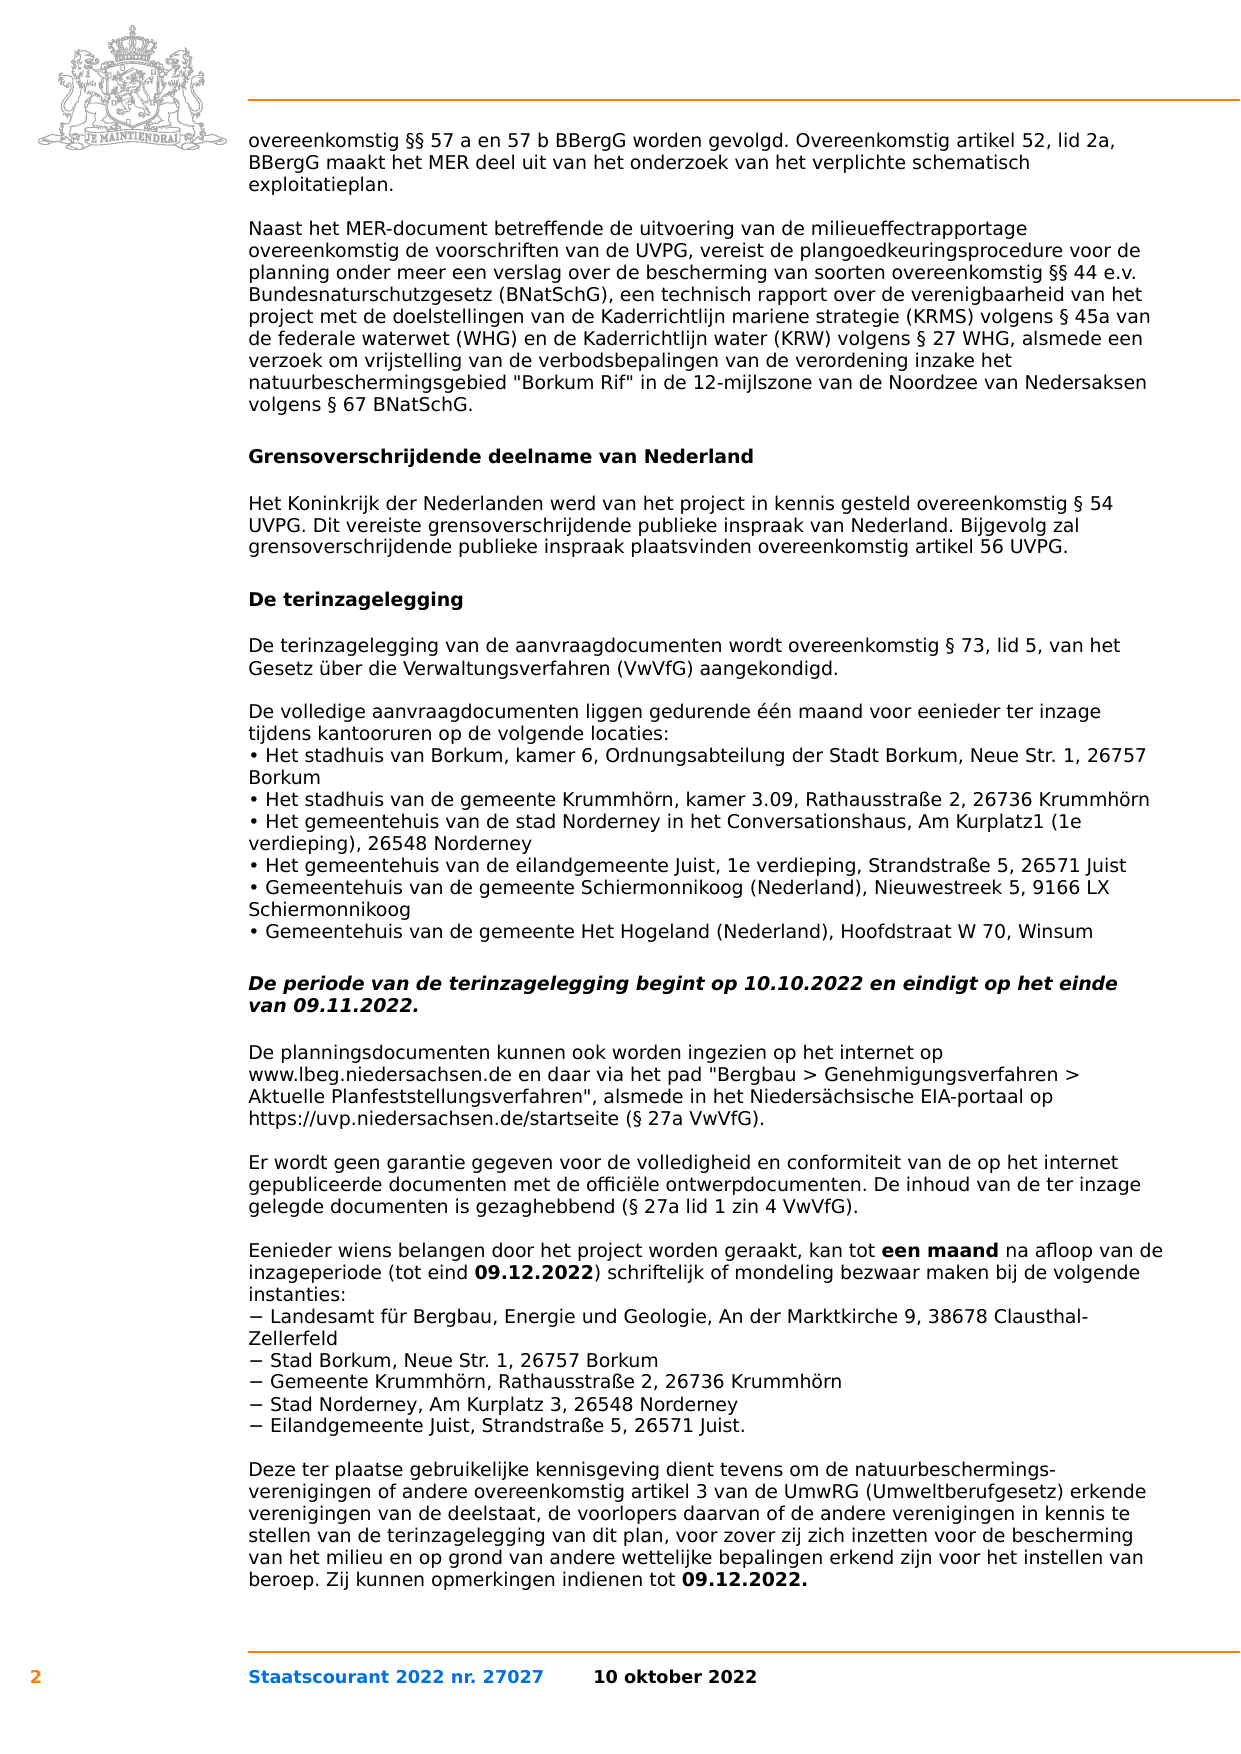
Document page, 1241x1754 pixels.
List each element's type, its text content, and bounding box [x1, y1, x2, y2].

text Eenieder wiens belangen door het project worden geraakt, kan tot een maand na afloop van de inzageperiode (tot eind 09.12.2022) schriftelijk of mondeling bezwaar maken bij de volgende instanties: [248, 1239, 1163, 1306]
text − Stad Borkum, Neue Str. 1, 26757 Borkum [248, 1349, 1163, 1371]
text − Eilandgemeente Juist, Strandstraße 5, 26571 Juist. [248, 1415, 1163, 1437]
text Deze ter plaatse gebruikelijke kennisgeving dient tevens om de natuurbeschermings-verenigingen of andere overeenkomstig artikel 3 van de UmwRG (Umweltberufgesetz) erkende verenigingen van de deelstaat, de voorlopers daarvan of de andere verenigingen in kennis te stellen van de terinzagelegging van dit plan, voor zover zij zich inzetten voor de bescherming van het milieu en op grond van andere wettelijke bepalingen erkend zijn voor het instellen van beroep. Zij kunnen opmerkingen indienen tot 09.12.2022. [248, 1459, 1163, 1591]
text − Gemeente Krummhörn, Rathausstraße 2, 26736 Krummhörn [248, 1371, 1163, 1393]
text overeenkomstig §§ 57 a en 57 b BBergG worden gevolgd. Overeenkomstig artikel 52, lid 2a, BBergG maakt het MER deel uit van het onderzoek van het verplichte schematisch exploitatieplan. [248, 130, 1163, 196]
subtitle De terinzagelegging [248, 588, 1163, 610]
text • Gemeentehuis van de gemeente Schiermonnikoog (Nederland), Nieuwestreek 5, 9166 LX Schiermonnikoog [248, 877, 1163, 921]
text De planningsdocumenten kunnen ook worden ingezien op het internet op www.lbeg.niedersachsen.de en daar via het pad "Bergbau > Genehmigungsverfahren > Aktuelle Planfeststellungsverfahren", alsmede in het Niedersächsische EIA-portaal op https://uvp.niedersachsen.de/startseite (§ 27a VwVfG). [248, 1042, 1163, 1130]
text • Het gemeentehuis van de eilandgemeente Juist, 1e verdieping, Strandstraße 5, 26571 Juist [248, 855, 1163, 877]
subtitle Grensoverschrijdende deelname van Nederland [248, 446, 1163, 467]
subtitle De periode van de terinzagelegging begint op 10.10.2022 en eindigt op het einde van 09.11.2022. [248, 973, 1163, 1017]
text Naast het MER-document betreffende de uitvoering van de milieueffectrapportage overeenkomstig de voorschriften van de UVPG, vereist de plangoedkeuringsprocedure voor de planning onder meer een verslag over de bescherming van soorten overeenkomstig §§ 44 e.v. Bundesnaturschutzgesetz (BNatSchG), een technisch rapport over de verenigbaarheid van het project met de doelstellingen van de Kaderrichtlijn mariene strategie (KRMS) volgens § 45a van de federale waterwet (WHG) en de Kaderrichtlijn water (KRW) volgens § 27 WHG, alsmede een verzoek om vrijstelling van de verbodsbepalingen van de verordening inzake het natuurbeschermingsgebied "Borkum Rif" in de 12-mijlszone van de Noordzee van Nedersaksen volgens § 67 BNatSchG. [248, 218, 1163, 416]
picture [38, 25, 227, 150]
text Het Koninkrijk der Nederlanden werd van het project in kennis gesteld overeenkomstig § 54 UVPG. Dit vereiste grensoverschrijdende publieke inspraak van Nederland. Bijgevolg zal grensoverschrijdende publieke inspraak plaatsvinden overeenkomstig artikel 56 UVPG. [248, 492, 1163, 558]
text Er wordt geen garantie gegeven voor de volledigheid en conformiteit van de op het internet gepubliceerde documenten met de officiële ontwerpdocumenten. De inhoud van de ter inzage gelegde documenten is gezaghebbend (§ 27a lid 1 zin 4 VwVfG). [248, 1152, 1163, 1218]
text − Landesamt für Bergbau, Energie und Geologie, An der Marktkirche 9, 38678 Clausthal-Zellerfeld [248, 1306, 1163, 1349]
text • Het gemeentehuis van de stad Norderney in het Conversationshaus, Am Kurplatz1 (1e verdieping), 26548 Norderney [248, 811, 1163, 855]
text • Het stadhuis van de gemeente Krummhörn, kamer 3.09, Rathausstraße 2, 26736 Krummhörn [248, 789, 1163, 811]
text • Gemeentehuis van de gemeente Het Hogeland (Nederland), Hoofdstraat W 70, Winsum [248, 921, 1163, 943]
text De volledige aanvraagdocumenten liggen gedurende één maand voor eenieder ter inzage tijdens kantooruren op de volgende locaties: [248, 701, 1163, 745]
text − Stad Norderney, Am Kurplatz 3, 26548 Norderney [248, 1393, 1163, 1415]
text • Het stadhuis van Borkum, kamer 6, Ordnungsabteilung der Stadt Borkum, Neue Str. 1, 26757 Borkum [248, 745, 1163, 789]
text De terinzagelegging van de aanvraagdocumenten wordt overeenkomstig § 73, lid 5, van het Gesetz über die Verwaltungsverfahren (VwVfG) aangekondigd. [248, 635, 1163, 679]
